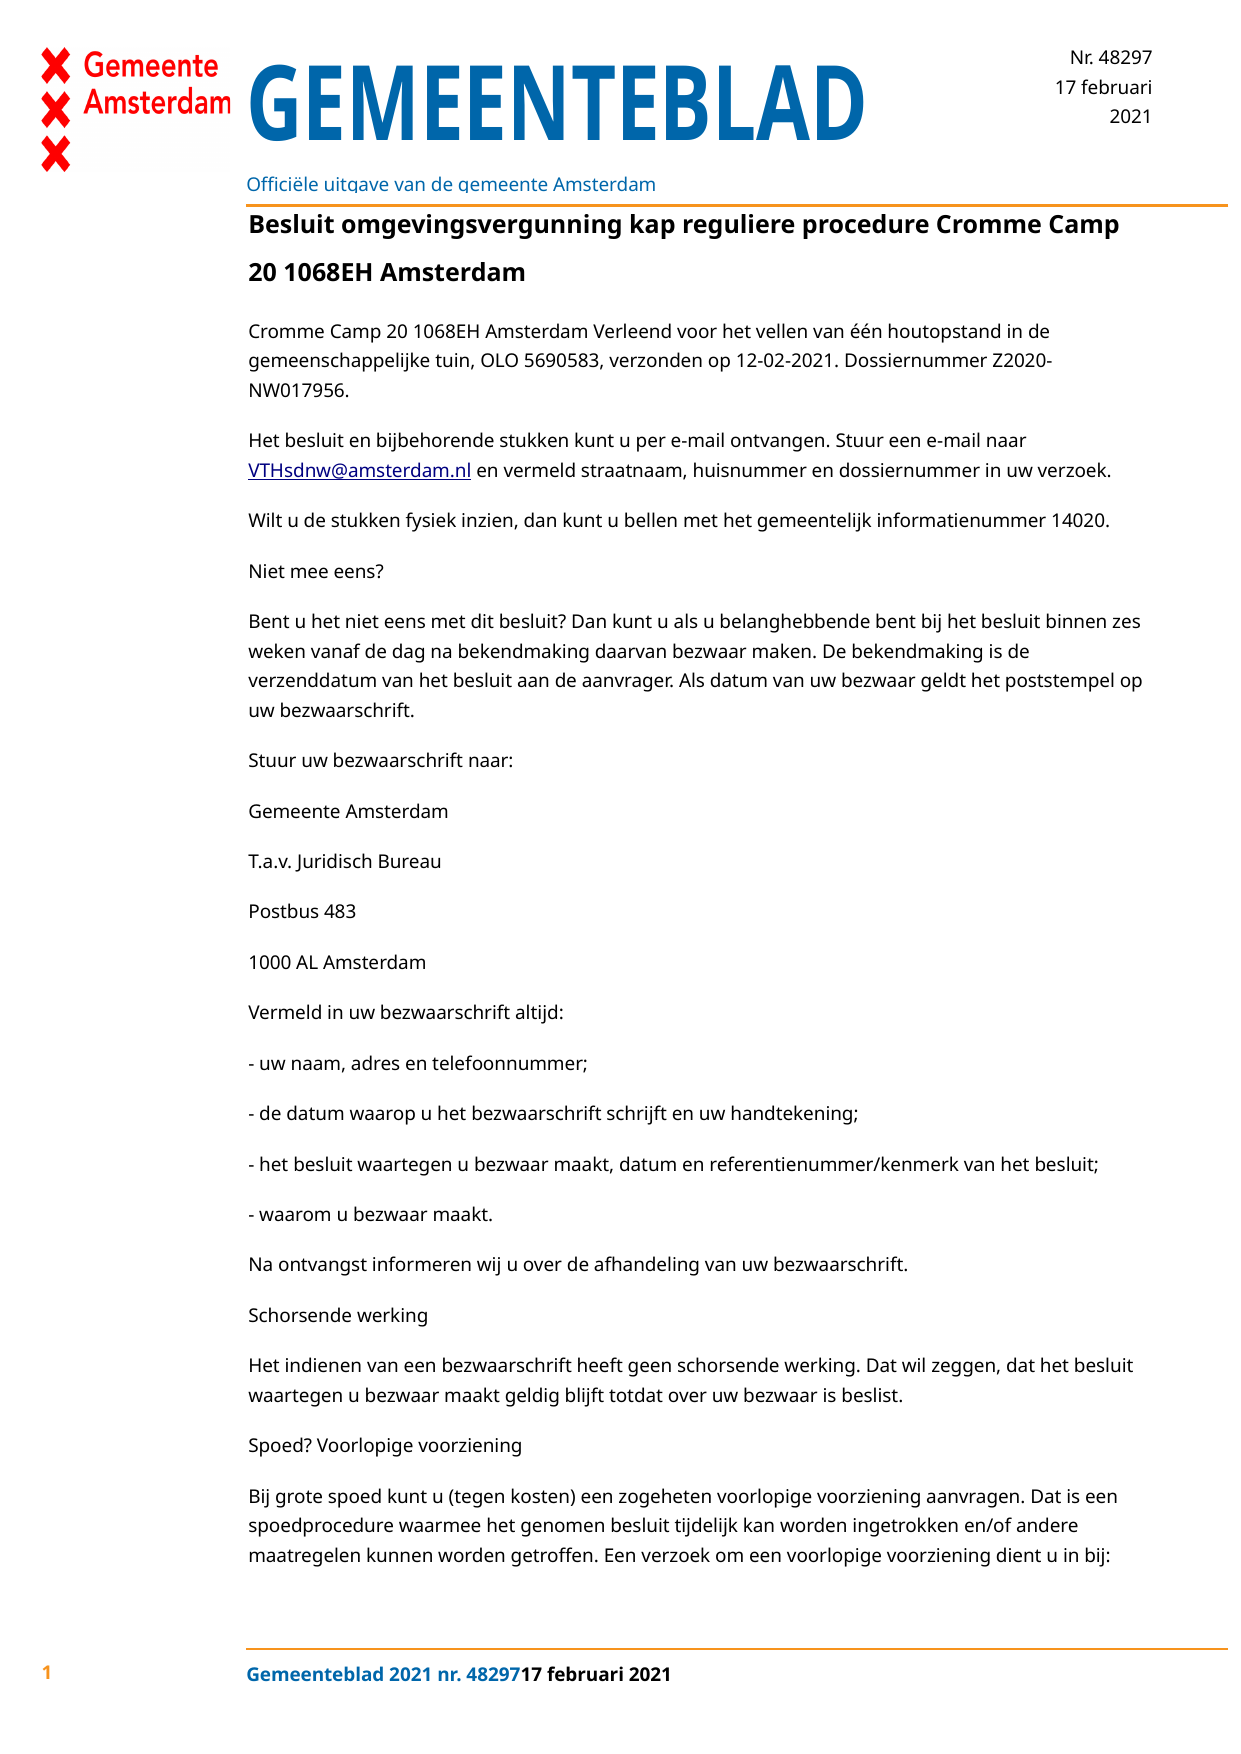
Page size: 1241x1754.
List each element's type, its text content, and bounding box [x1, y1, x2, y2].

text - waarom u bezwaar maakt. [248, 1201, 1152, 1227]
text 1000 AL Amsterdam [248, 949, 1152, 975]
text Het indienen van een bezwaarschrift heeft geen schorsende werking. Dat wil zeggen, dat het besluit waartegen u bezwaar maakt geldig blijft totdat over uw bezwaar is beslist. [248, 1352, 1152, 1408]
text Cromme Camp 20 1068EH Amsterdam Verleend voor het vellen van één houtopstand in de gemeenschappelijke tuin, OLO 5690583, verzonden op 12-02-2021. Dossiernummer Z2020-NW017956. [248, 318, 1152, 403]
text Bij grote spoed kunt u (tegen kosten) een zogeheten voorlopige voorziening aanvragen. Dat is een spoedprocedure waarmee het genomen besluit tijdelijk kan worden ingetrokken en/of andere maatregelen kunnen worden getroffen. Een verzoek om een voorlopige voorziening dient u in bij: [248, 1483, 1152, 1568]
text - de datum waarop u het bezwaarschrift schrijft en uw handtekening; [248, 1100, 1152, 1126]
text Stuur uw bezwaarschrift naar: [248, 747, 1152, 773]
text Na ontvangst informeren wij u over de afhandeling van uw bezwaarschrift. [248, 1252, 1152, 1277]
text - het besluit waartegen u bezwaar maakt, datum en referentienummer/kenmerk van het besluit; [248, 1151, 1152, 1177]
text Spoed? Voorlopige voorziening [248, 1432, 1152, 1458]
text Schorsende werking [248, 1302, 1152, 1328]
text Gemeente Amsterdam [248, 798, 1152, 824]
text T.a.v. Juridisch Bureau [248, 848, 1152, 874]
text Wilt u de stukken fysiek inzien, dan kunt u bellen met het gemeentelijk informatienummer 14020. [248, 507, 1152, 533]
picture [41, 47, 231, 172]
text Het besluit en bijbehorende stukken kunt u per e-mail ontvangen. Stuur een e-mail naar VTHsdnw@amsterdam.nl en vermeld straatnaam, huisnummer en dossiernummer in uw verzoek. [248, 427, 1152, 483]
text Vermeld in uw bezwaarschrift altijd: [248, 999, 1152, 1025]
text Besluit omgevingsvergunning kap reguliere procedure Cromme Camp 20 1068EH Amsterdam [248, 207, 1152, 288]
text Bent u het niet eens met dit besluit? Dan kunt u als u belanghebbende bent bij het besluit binnen zes weken vanaf de dag na bekendmaking daarvan bezwaar maken. De bekendmaking is de verzenddatum van het besluit aan de aanvrager. Als datum van uw bezwaar geldt het poststempel op uw bezwaarschrift. [248, 608, 1152, 723]
text Postbus 483 [248, 899, 1152, 924]
text - uw naam, adres en telefoonnummer; [248, 1050, 1152, 1076]
text Niet mee eens? [248, 558, 1152, 584]
